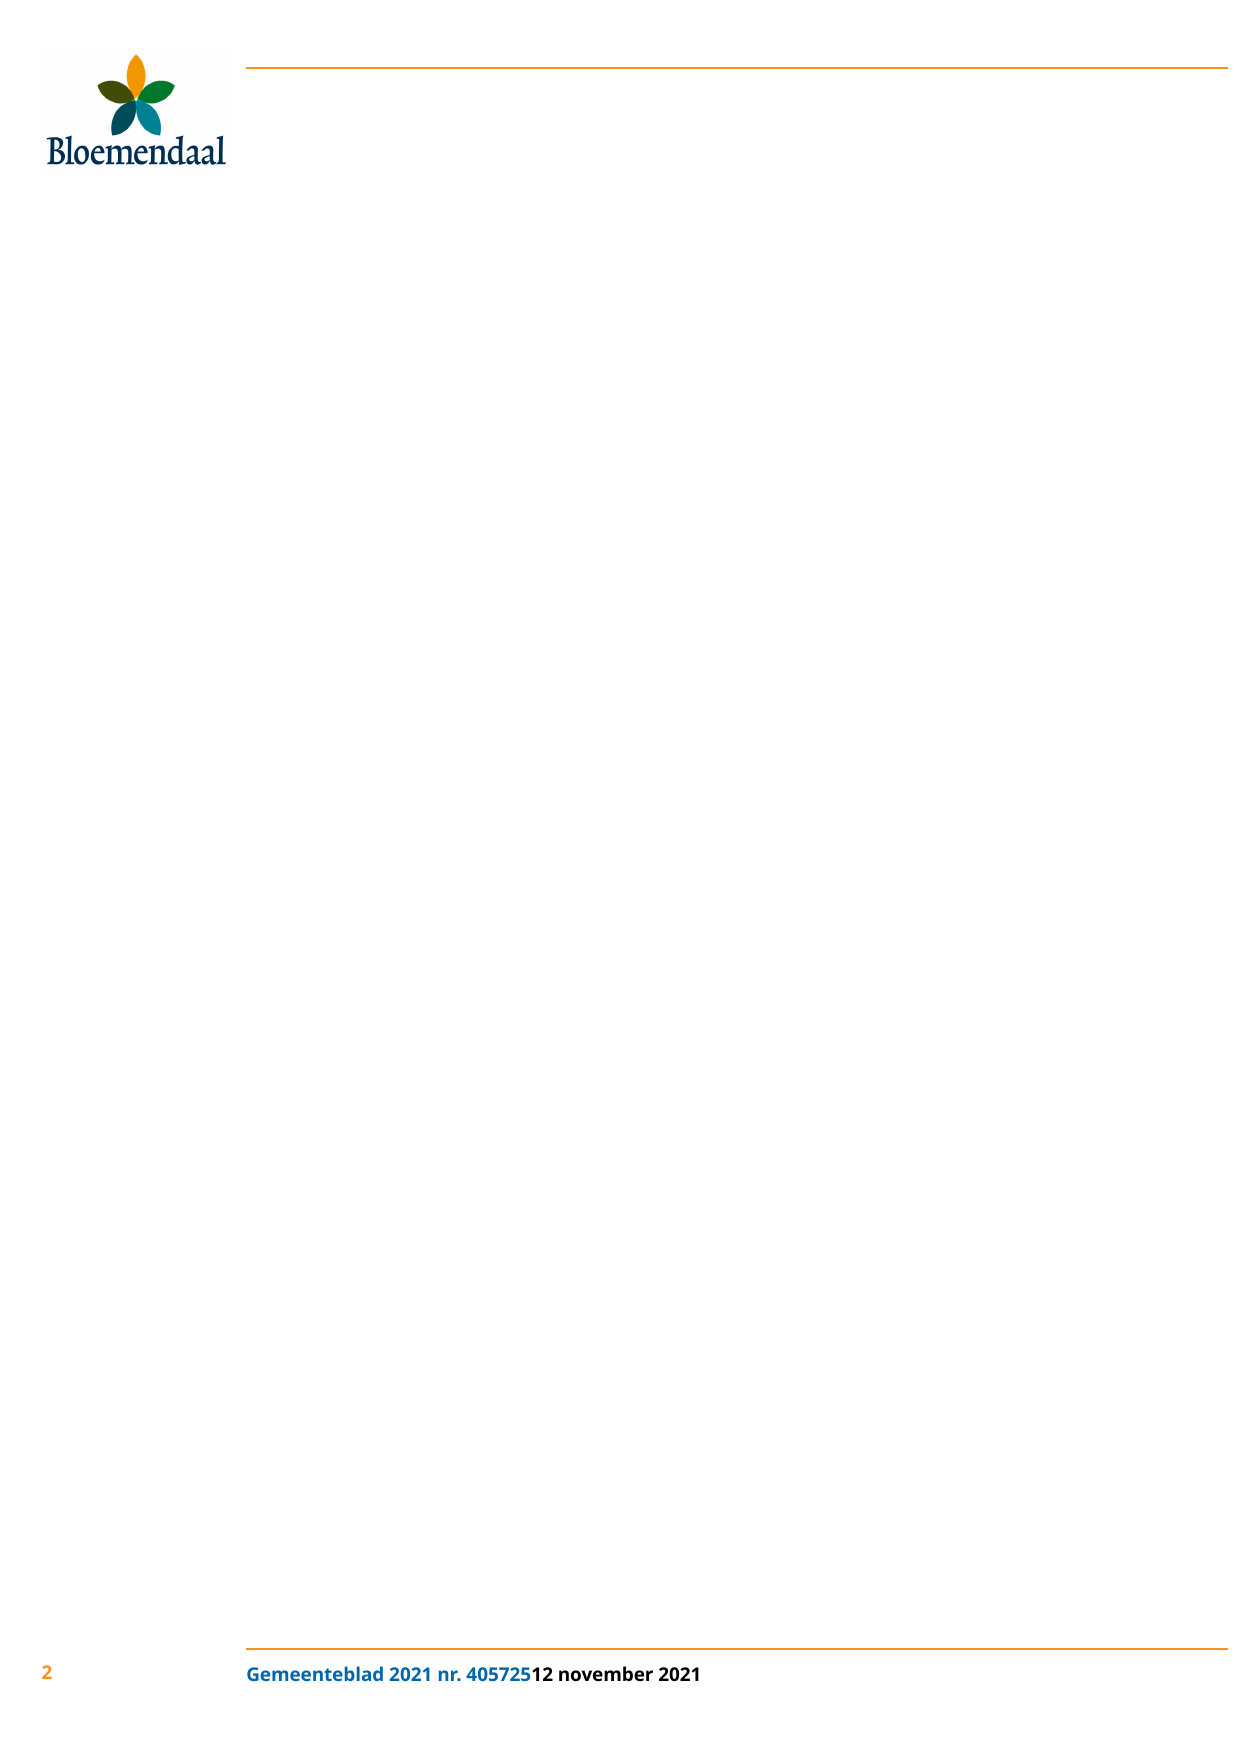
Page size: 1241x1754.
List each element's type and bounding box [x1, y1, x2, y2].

picture [41, 47, 231, 172]
